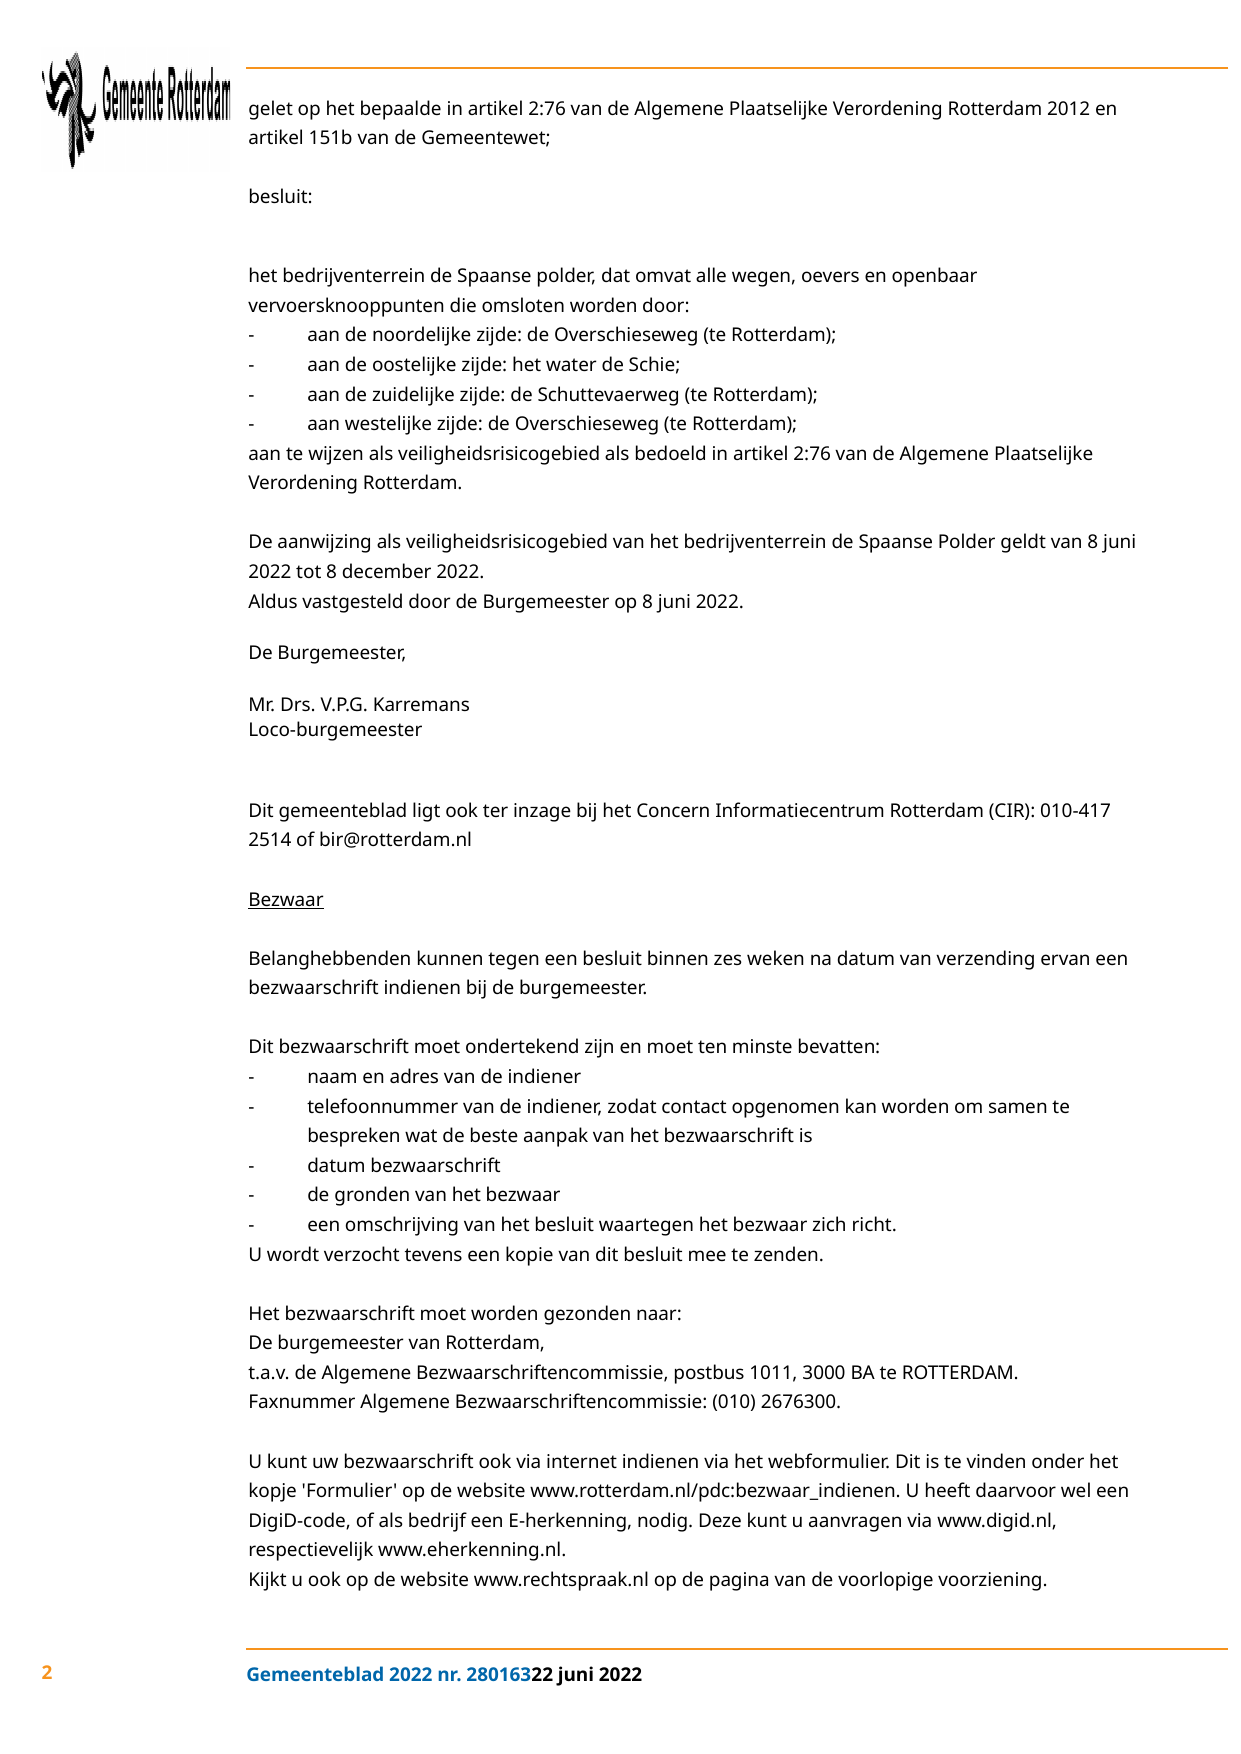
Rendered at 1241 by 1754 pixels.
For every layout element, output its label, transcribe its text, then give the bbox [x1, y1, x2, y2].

text Aldus vastgesteld door de Burgemeester op 8 juni 2022. [248, 588, 1152, 613]
text Mr. Drs. V.P.G. Karremans [248, 691, 1152, 716]
text het bedrijventerrein de Spaanse polder, dat omvat alle wegen, oevers en openbaar vervoersknooppunten die omsloten worden door: [248, 262, 1152, 318]
list telefoonnummer van de indiener, zodat contact opgenomen kan worden om samen te bespreken wat de beste aanpak van het bezwaarschrift is [248, 1093, 1152, 1148]
list naam en adres van de indiener [248, 1063, 1152, 1089]
text Dit gemeenteblad ligt ook ter inzage bij het Concern Informatiecentrum Rotterdam (CIR): 010-417 2514 of bir@rotterdam.nl [248, 797, 1152, 852]
text Kijkt u ook op de website www.rechtspraak.nl op de pagina van de voorlopige voorziening. [248, 1566, 1152, 1592]
text Loco-burgemeester [248, 716, 1152, 742]
list de gronden van het bezwaar [248, 1182, 1152, 1207]
text besluit: [248, 183, 1152, 209]
text Belanghebbenden kunnen tegen een besluit binnen zes weken na datum van verzending ervan een bezwaarschrift indienen bij de burgemeester. [248, 945, 1152, 1000]
text Het bezwaarschrift moet worden gezonden naar: [248, 1300, 1152, 1326]
text De burgemeester van Rotterdam, [248, 1329, 1152, 1355]
text t.a.v. de Algemene Bezwaarschriftencommissie, postbus 1011, 3000 BA te ROTTERDAM. [248, 1359, 1152, 1385]
text De aanwijzing als veiligheidsrisicogebied van het bedrijventerrein de Spaanse Polder geldt van 8 juni 2022 tot 8 december 2022. [248, 529, 1152, 584]
text Bezwaar [248, 886, 1152, 912]
text Faxnummer Algemene Bezwaarschriftencommissie: (010) 2676300. [248, 1389, 1152, 1414]
text Dit bezwaarschrift moet ondertekend zijn en moet ten minste bevatten: [248, 1034, 1152, 1059]
list aan de zuidelijke zijde: de Schuttevaerweg (te Rotterdam); [248, 381, 1152, 406]
list aan de noordelijke zijde: de Overschieseweg (te Rotterdam); [248, 322, 1152, 347]
text De Burgemeester, [248, 639, 1152, 665]
list datum bezwaarschrift [248, 1152, 1152, 1178]
text aan te wijzen als veiligheidsrisicogebied als bedoeld in artikel 2:76 van de Algemene Plaatselijke Verordening Rotterdam. [248, 440, 1152, 495]
text U kunt uw bezwaarschrift ook via internet indienen via het webformulier. Dit is te vinden onder het kopje 'Formulier' op de website www.rotterdam.nl/pdc:bezwaar_indienen. U heeft daarvoor wel een DigiD-code, of als bedrijf een E-herkenning, nodig. Deze kunt u aanvragen via www.digid.nl, respectievelijk www.eherkenning.nl. [248, 1448, 1152, 1562]
text U wordt verzocht tevens een kopie van dit besluit mee te zenden. [248, 1241, 1152, 1267]
text gelet op het bepaalde in artikel 2:76 van de Algemene Plaatselijke Verordening Rotterdam 2012 en artikel 151b van de Gemeentewet; [248, 95, 1152, 150]
list aan de oostelijke zijde: het water de Schie; [248, 351, 1152, 377]
picture [41, 47, 231, 172]
list een omschrijving van het besluit waartegen het bezwaar zich richt. [248, 1211, 1152, 1237]
list aan westelijke zijde: de Overschieseweg (te Rotterdam); [248, 410, 1152, 436]
